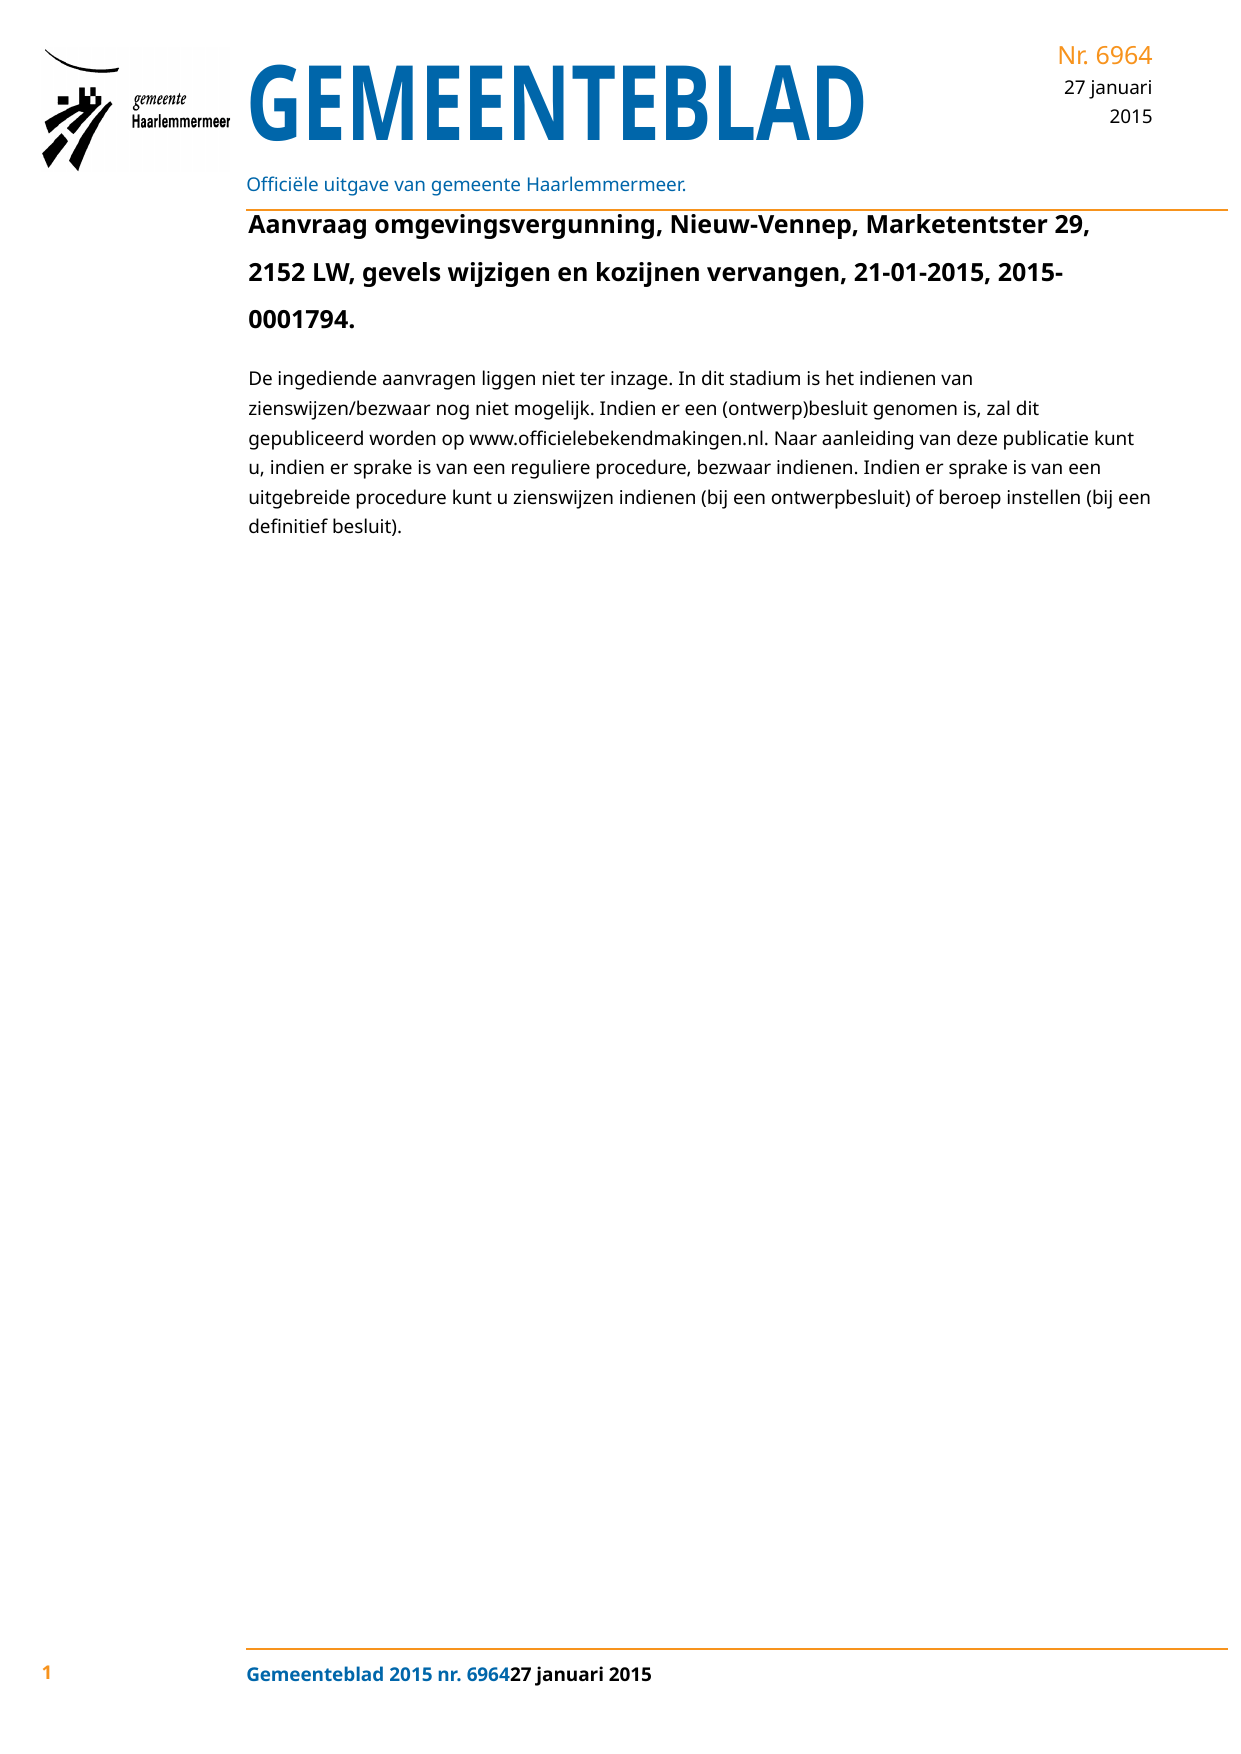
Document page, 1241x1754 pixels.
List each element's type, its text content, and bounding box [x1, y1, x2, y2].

picture [41, 47, 231, 172]
text De ingediende aanvragen liggen niet ter inzage. In dit stadium is het indienen van zienswijzen/bezwaar nog niet mogelijk. Indien er een (ontwerp)besluit genomen is, zal dit gepubliceerd worden op www.officielebekendmakingen.nl. Naar aanleiding van deze publicatie kunt u, indien er sprake is van een reguliere procedure, bezwaar indienen. Indien er sprake is van een uitgebreide procedure kunt u zienswijzen indienen (bij een ontwerpbesluit) of beroep instellen (bij een definitief besluit). [248, 366, 1152, 539]
text Aanvraag omgevingsvergunning, Nieuw-Vennep, Marketentster 29, 2152 LW, gevels wijzigen en kozijnen vervangen, 21-01-2015, 2015-0001794. [248, 211, 1152, 336]
